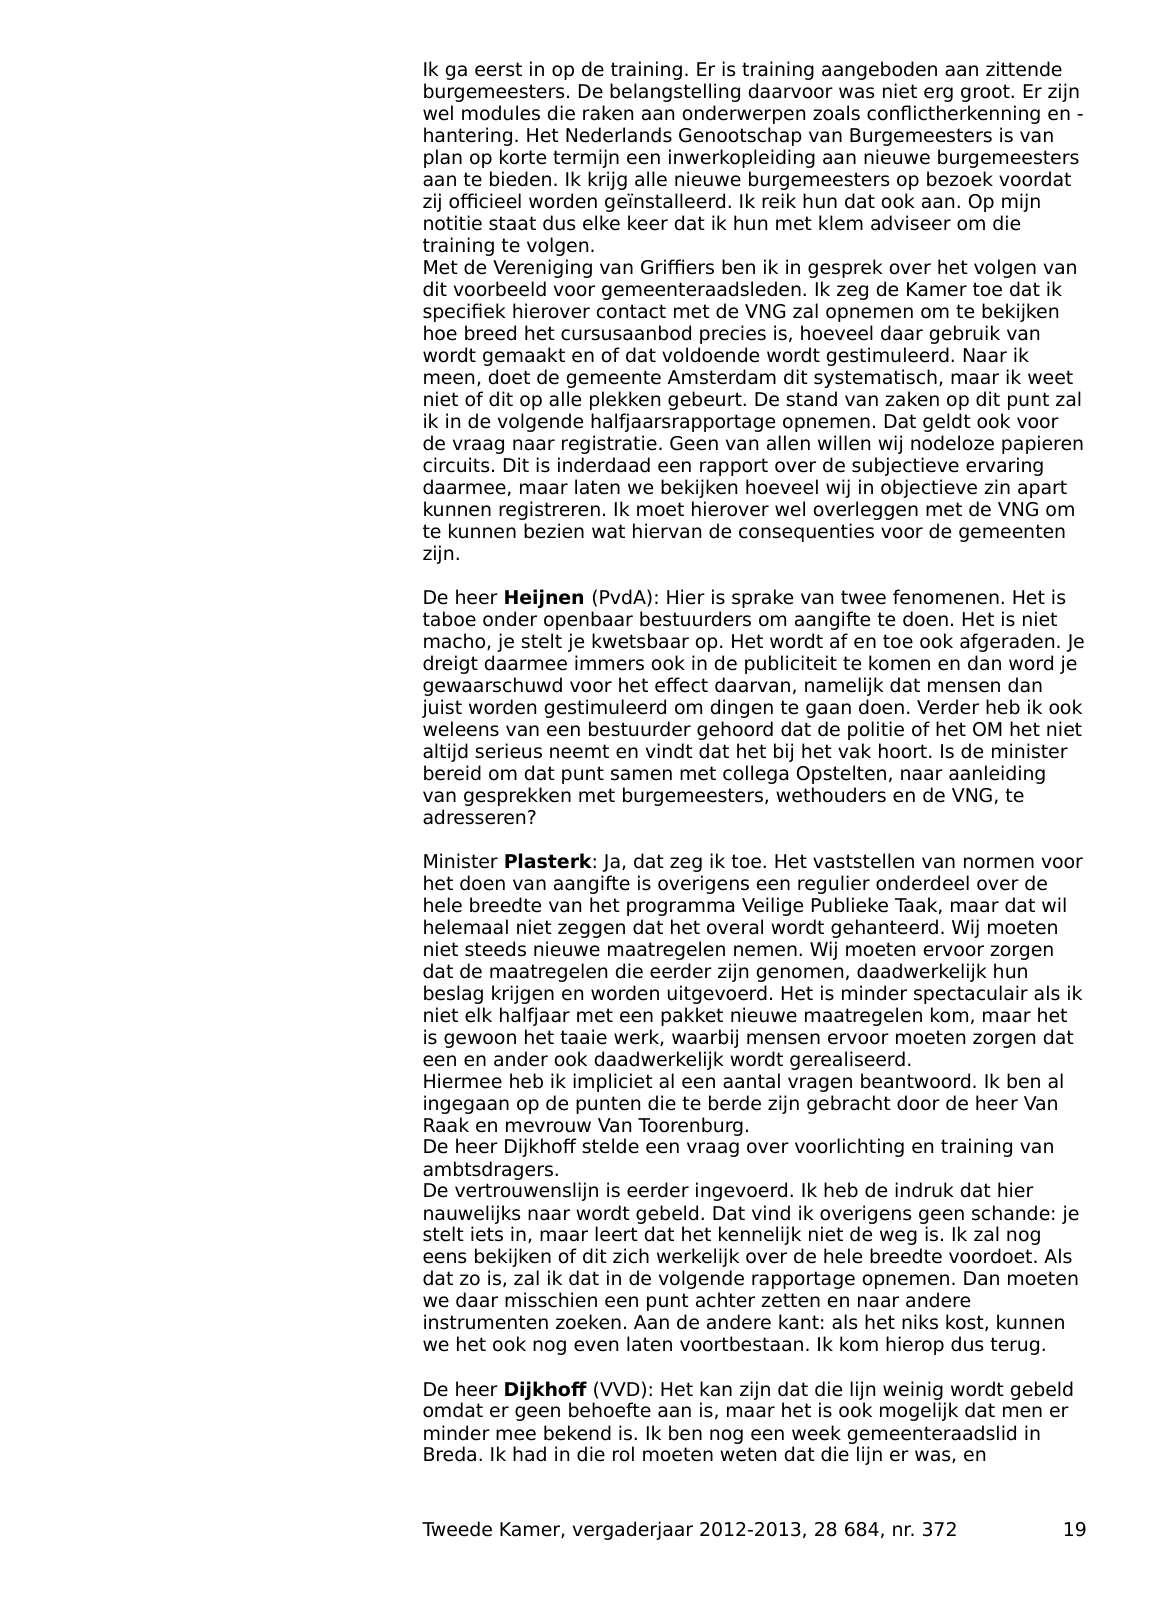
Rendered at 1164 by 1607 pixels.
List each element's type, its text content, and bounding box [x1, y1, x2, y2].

text Hiermee heb ik impliciet al een aantal vragen beantwoord. Ik ben al ingegaan op de punten die te berde zijn gebracht door de heer Van Raak en mevrouw Van Toorenburg. [422, 1071, 1087, 1136]
text De vertrouwenslijn is eerder ingevoerd. Ik heb de indruk dat hier nauwelijks naar wordt gebeld. Dat vind ik overigens geen schande: je stelt iets in, maar leert dat het kennelijk niet de weg is. Ik zal nog eens bekijken of dit zich werkelijk over de hele breedte voordoet. Als dat zo is, zal ik dat in de volgende rapportage opnemen. Dan moeten we daar misschien een punt achter zetten en naar andere instrumenten zoeken. Aan de andere kant: als het niks kost, kunnen we het ook nog even laten voortbestaan. Ik kom hierop dus terug. [422, 1180, 1087, 1356]
text Met de Vereniging van Griffiers ben ik in gesprek over het volgen van dit voorbeeld voor gemeenteraadsleden. Ik zeg de Kamer toe dat ik specifiek hierover contact met de VNG zal opnemen om te bekijken hoe breed het cursusaanbod precies is, hoeveel daar gebruik van wordt gemaakt en of dat voldoende wordt gestimuleerd. Naar ik meen, doet de gemeente Amsterdam dit systematisch, maar ik weet niet of dit op alle plekken gebeurt. De stand van zaken op dit punt zal ik in de volgende halfjaarsrapportage opnemen. Dat geldt ook voor de vraag naar registratie. Geen van allen willen wij nodeloze papieren circuits. Dit is inderdaad een rapport over de subjectieve ervaring daarmee, maar laten we bekijken hoeveel wij in objectieve zin apart kunnen registreren. Ik moet hierover wel overleggen met de VNG om te kunnen bezien wat hiervan de consequenties voor de gemeenten zijn. [422, 257, 1087, 564]
text De heer Dijkhoff stelde een vraag over voorlichting en training van ambtsdragers. [422, 1136, 1087, 1180]
text De heer Heijnen (PvdA): Hier is sprake van twee fenomenen. Het is taboe onder openbaar bestuurders om aangifte te doen. Het is niet macho, je stelt je kwetsbaar op. Het wordt af en toe ook afgeraden. Je dreigt daarmee immers ook in de publiciteit te komen en dan word je gewaarschuwd voor het effect daarvan, namelijk dat mensen dan juist worden gestimuleerd om dingen te gaan doen. Verder heb ik ook weleens van een bestuurder gehoord dat de politie of het OM het niet altijd serieus neemt en vindt dat het bij het vak hoort. Is de minister bereid om dat punt samen met collega Opstelten, naar aanleiding van gesprekken met burgemeesters, wethouders en de VNG, te adresseren? [422, 587, 1087, 828]
text Ik ga eerst in op de training. Er is training aangeboden aan zittende burgemeesters. De belangstelling daarvoor was niet erg groot. Er zijn wel modules die raken aan onderwerpen zoals conflictherkenning en -hantering. Het Nederlands Genootschap van Burgemeesters is van plan op korte termijn een inwerkopleiding aan nieuwe burgemeesters aan te bieden. Ik krijg alle nieuwe burgemeesters op bezoek voordat zij officieel worden geïnstalleerd. Ik reik hun dat ook aan. Op mijn notitie staat dus elke keer dat ik hun met klem adviseer om die training te volgen. [422, 59, 1087, 257]
text Minister Plasterk: Ja, dat zeg ik toe. Het vaststellen van normen voor het doen van aangifte is overigens een regulier onderdeel over de hele breedte van het programma Veilige Publieke Taak, maar dat wil helemaal niet zeggen dat het overal wordt gehanteerd. Wij moeten niet steeds nieuwe maatregelen nemen. Wij moeten ervoor zorgen dat de maatregelen die eerder zijn genomen, daadwerkelijk hun beslag krijgen en worden uitgevoerd. Het is minder spectaculair als ik niet elk halfjaar met een pakket nieuwe maatregelen kom, maar het is gewoon het taaie werk, waarbij mensen ervoor moeten zorgen dat een en ander ook daadwerkelijk wordt gerealiseerd. [422, 851, 1087, 1071]
text De heer Dijkhoff (VVD): Het kan zijn dat die lijn weinig wordt gebeld omdat er geen behoefte aan is, maar het is ook mogelijk dat men er minder mee bekend is. Ik ben nog een week gemeenteraadslid in Breda. Ik had in die rol moeten weten dat die lijn er was, en [422, 1378, 1087, 1466]
